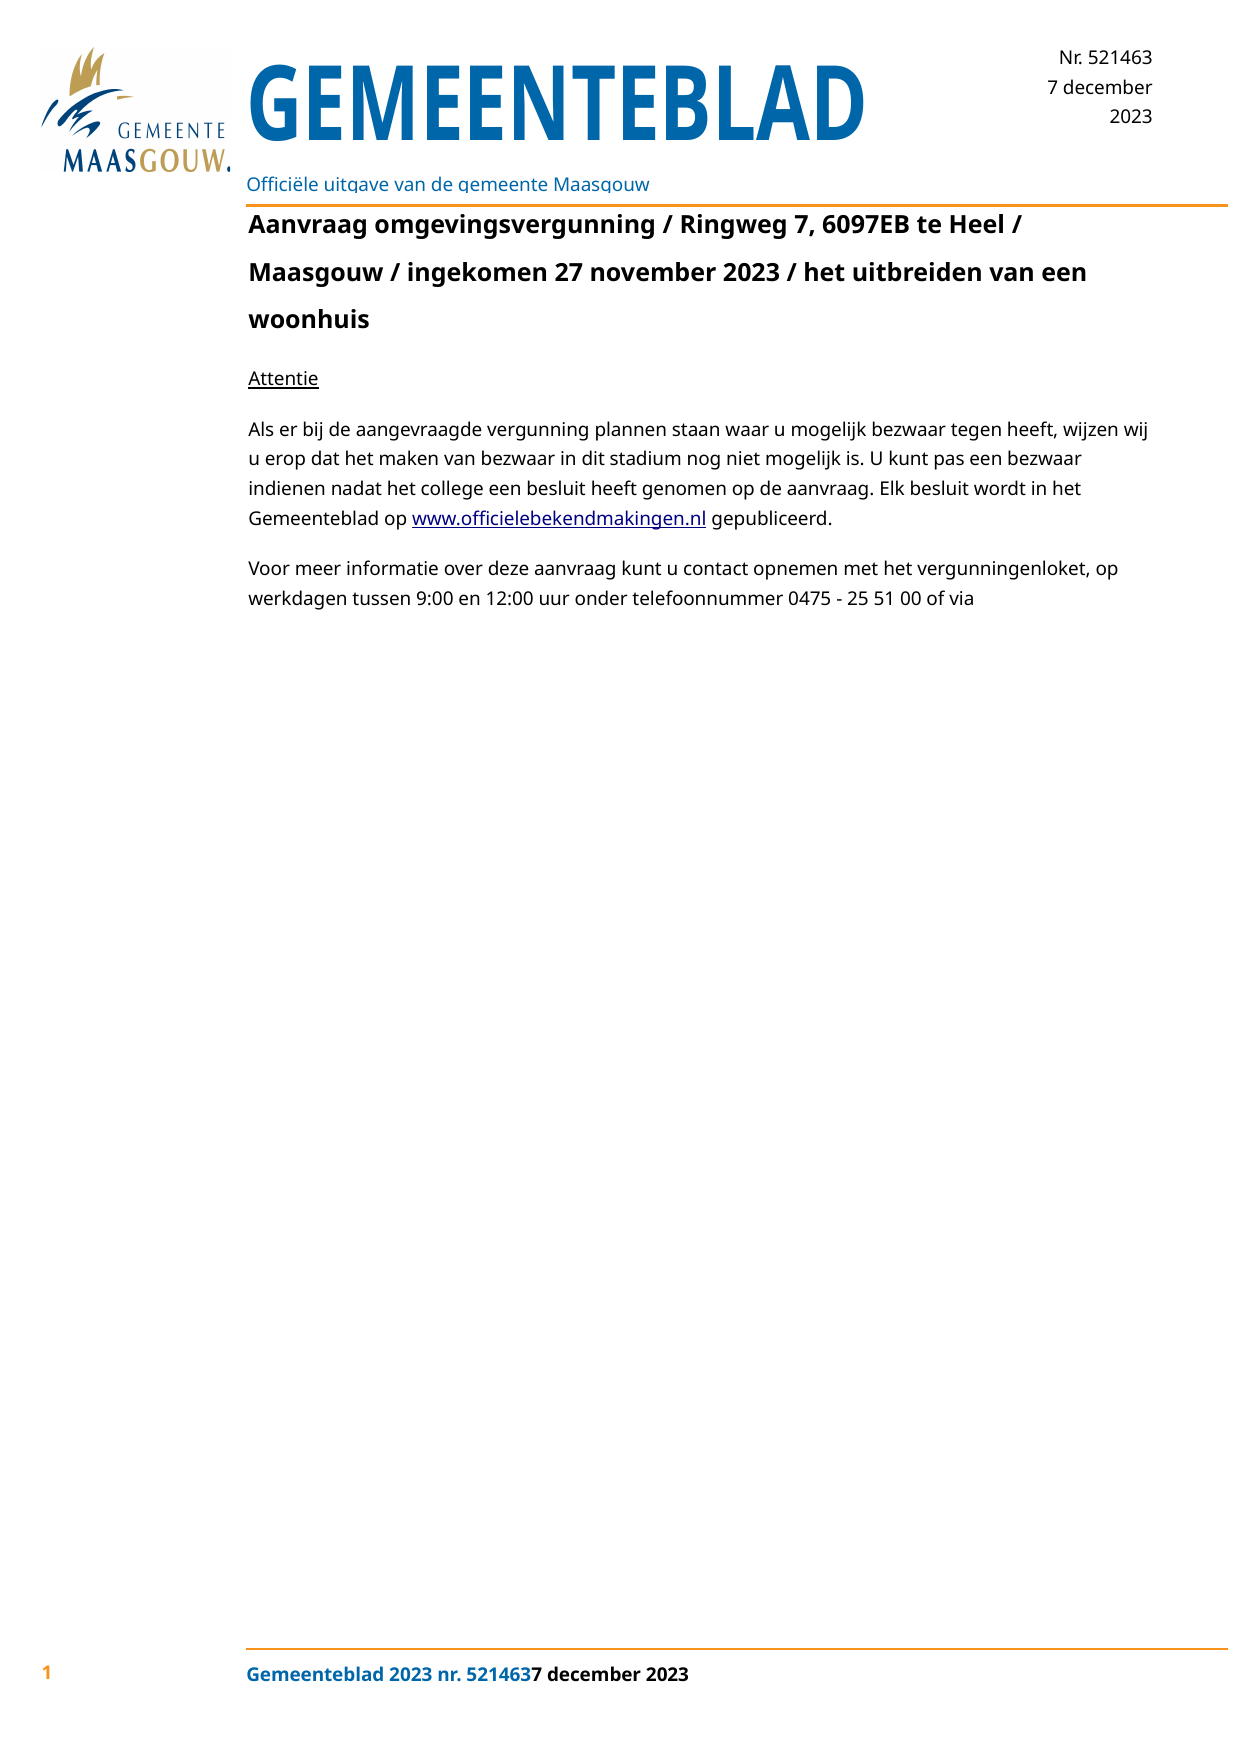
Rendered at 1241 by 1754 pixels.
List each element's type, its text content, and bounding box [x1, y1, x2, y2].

text Attentie [248, 366, 1152, 391]
picture [41, 47, 231, 172]
text Als er bij de aangevraagde vergunning plannen staan waar u mogelijk bezwaar tegen heeft, wijzen wij u erop dat het maken van bezwaar in dit stadium nog niet mogelijk is. U kunt pas een bezwaar indienen nadat het college een besluit heeft genomen op de aanvraag. Elk besluit wordt in het Gemeenteblad op www.officielebekendmakingen.nl gepubliceerd. [248, 416, 1152, 530]
text Voor meer informatie over deze aanvraag kunt u contact opnemen met het vergunningenloket, op werkdagen tussen 9:00 en 12:00 uur onder telefoonnummer 0475 - 25 51 00 of via [248, 555, 1152, 610]
text Aanvraag omgevingsvergunning / Ringweg 7, 6097EB te Heel / Maasgouw / ingekomen 27 november 2023 / het uitbreiden van een woonhuis [248, 207, 1152, 336]
